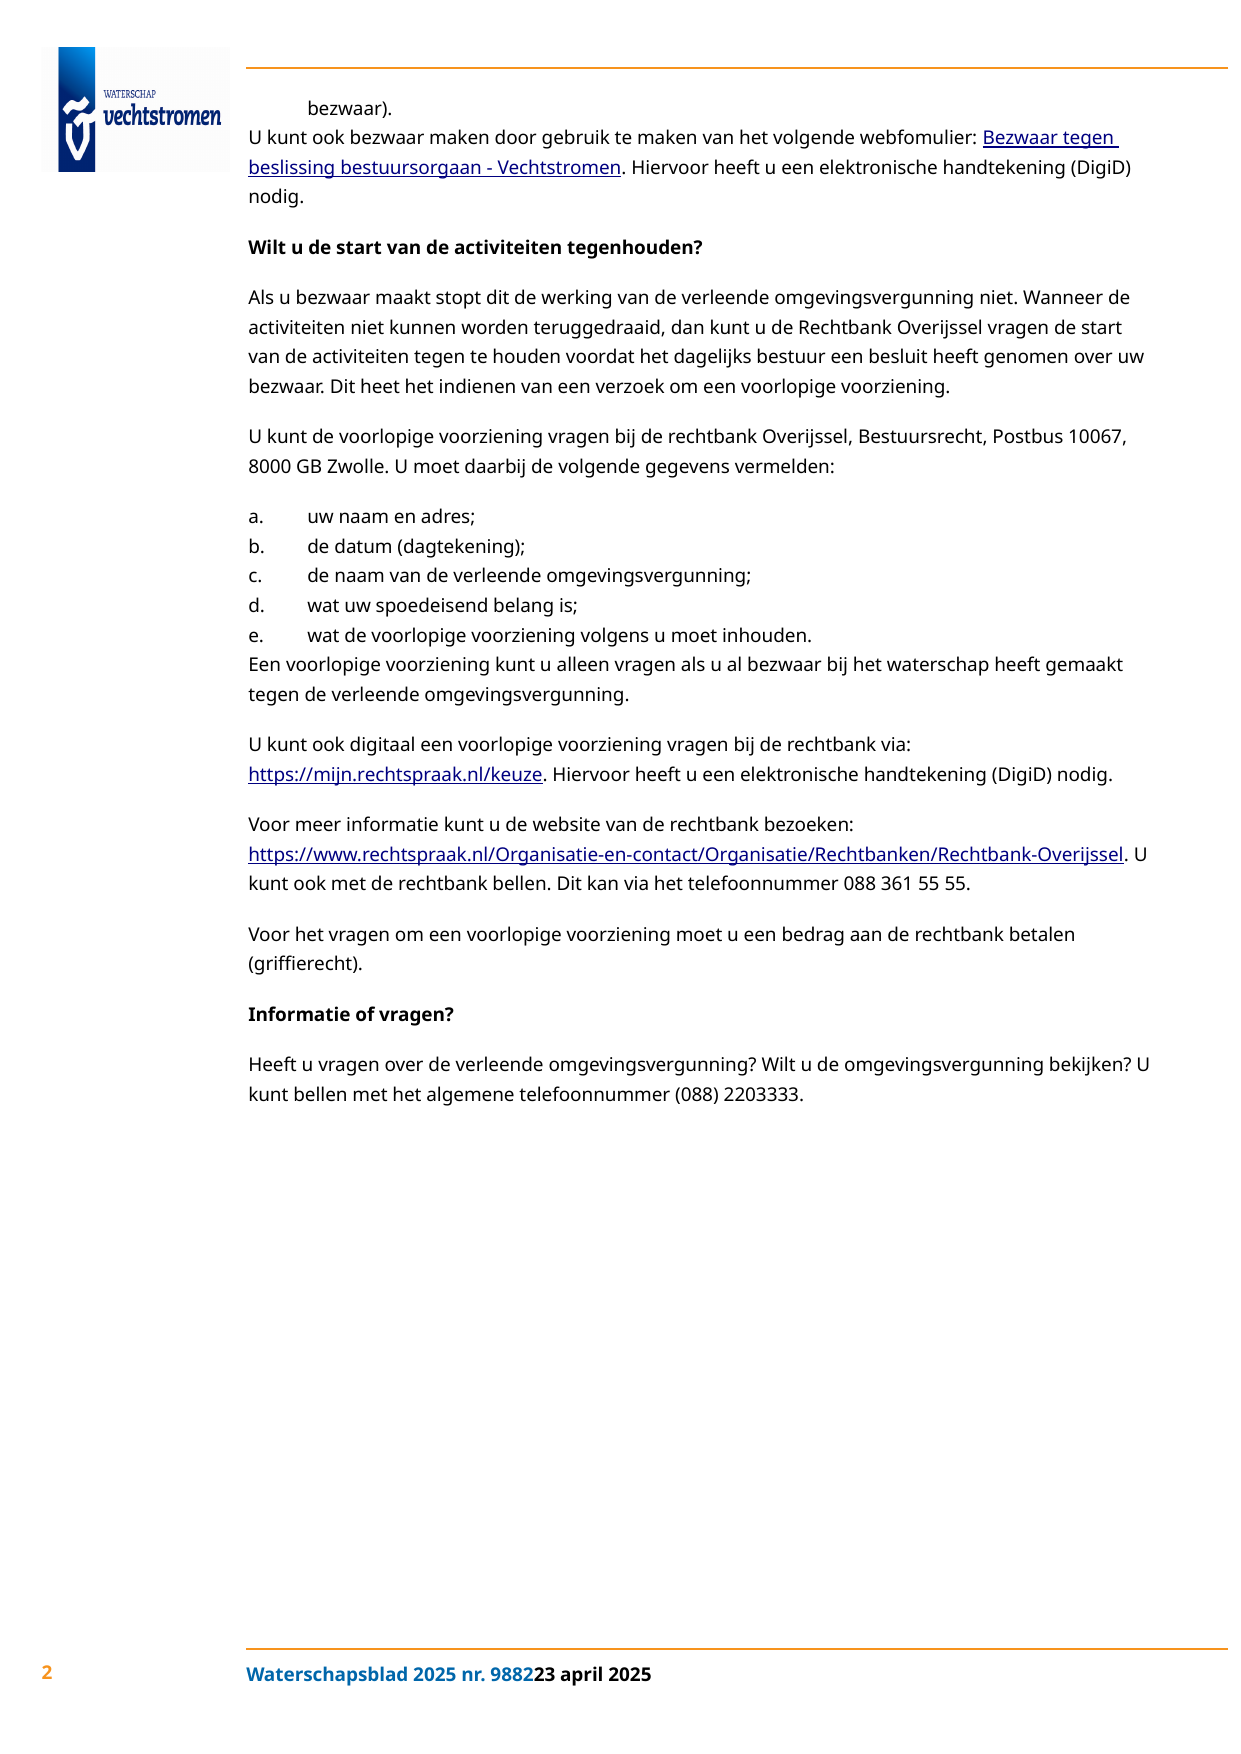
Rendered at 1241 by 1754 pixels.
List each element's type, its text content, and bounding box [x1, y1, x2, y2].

text Een voorlopige voorziening kunt u alleen vragen als u al bezwaar bij het waterschap heeft gemaakt tegen de verleende omgevingsvergunning. [248, 651, 1152, 707]
list wat uw spoedeisend belang is; [248, 592, 1152, 618]
text Voor het vragen om een voorlopige voorziening moet u een bedrag aan de rechtbank betalen (griffierecht). [248, 921, 1152, 976]
list de naam van de verleende omgevingsvergunning; [248, 563, 1152, 588]
text Informatie of vragen? [248, 1001, 1152, 1027]
list wat de voorlopige voorziening volgens u moet inhouden. [248, 622, 1152, 648]
list bezwaar). [248, 95, 1152, 121]
list de datum (dagtekening); [248, 533, 1152, 559]
list uw naam en adres; [248, 503, 1152, 529]
text U kunt de voorlopige voorziening vragen bij de rechtbank Overijssel, Bestuursrecht, Postbus 10067, 8000 GB Zwolle. U moet daarbij de volgende gegevens vermelden: [248, 423, 1152, 479]
picture [41, 47, 231, 172]
text Heeft u vragen over de verleende omgevingsvergunning? Wilt u de omgevingsvergunning bekijken? U kunt bellen met het algemene telefoonnummer (088) 2203333. [248, 1051, 1152, 1107]
text U kunt ook digitaal een voorlopige voorziening vragen bij de rechtbank via: https://mijn.rechtspraak.nl/keuze. Hiervoor heeft u een elektronische handtekening (DigiD) nodig. [248, 731, 1152, 787]
text Voor meer informatie kunt u de website van de rechtbank bezoeken: https://www.rechtspraak.nl/Organisatie-en-contact/Organisatie/Rechtbanken/Rechtbank-Overijssel. U kunt ook met de rechtbank bellen. Dit kan via het telefoonnummer 088 361 55 55. [248, 811, 1152, 896]
text Als u bezwaar maakt stopt dit de werking van de verleende omgevingsvergunning niet. Wanneer de activiteiten niet kunnen worden teruggedraaid, dan kunt u de Rechtbank Overijssel vragen de start van de activiteiten tegen te houden voordat het dagelijks bestuur een besluit heeft genomen over uw bezwaar. Dit heet het indienen van een verzoek om een voorlopige voorziening. [248, 284, 1152, 399]
text U kunt ook bezwaar maken door gebruik te maken van het volgende webfomulier: Bezwaar tegen beslissing bestuursorgaan - Vechtstromen. Hiervoor heeft u een elektronische handtekening (DigiD) nodig. [248, 124, 1152, 209]
text Wilt u de start van de activiteiten tegenhouden? [248, 234, 1152, 260]
